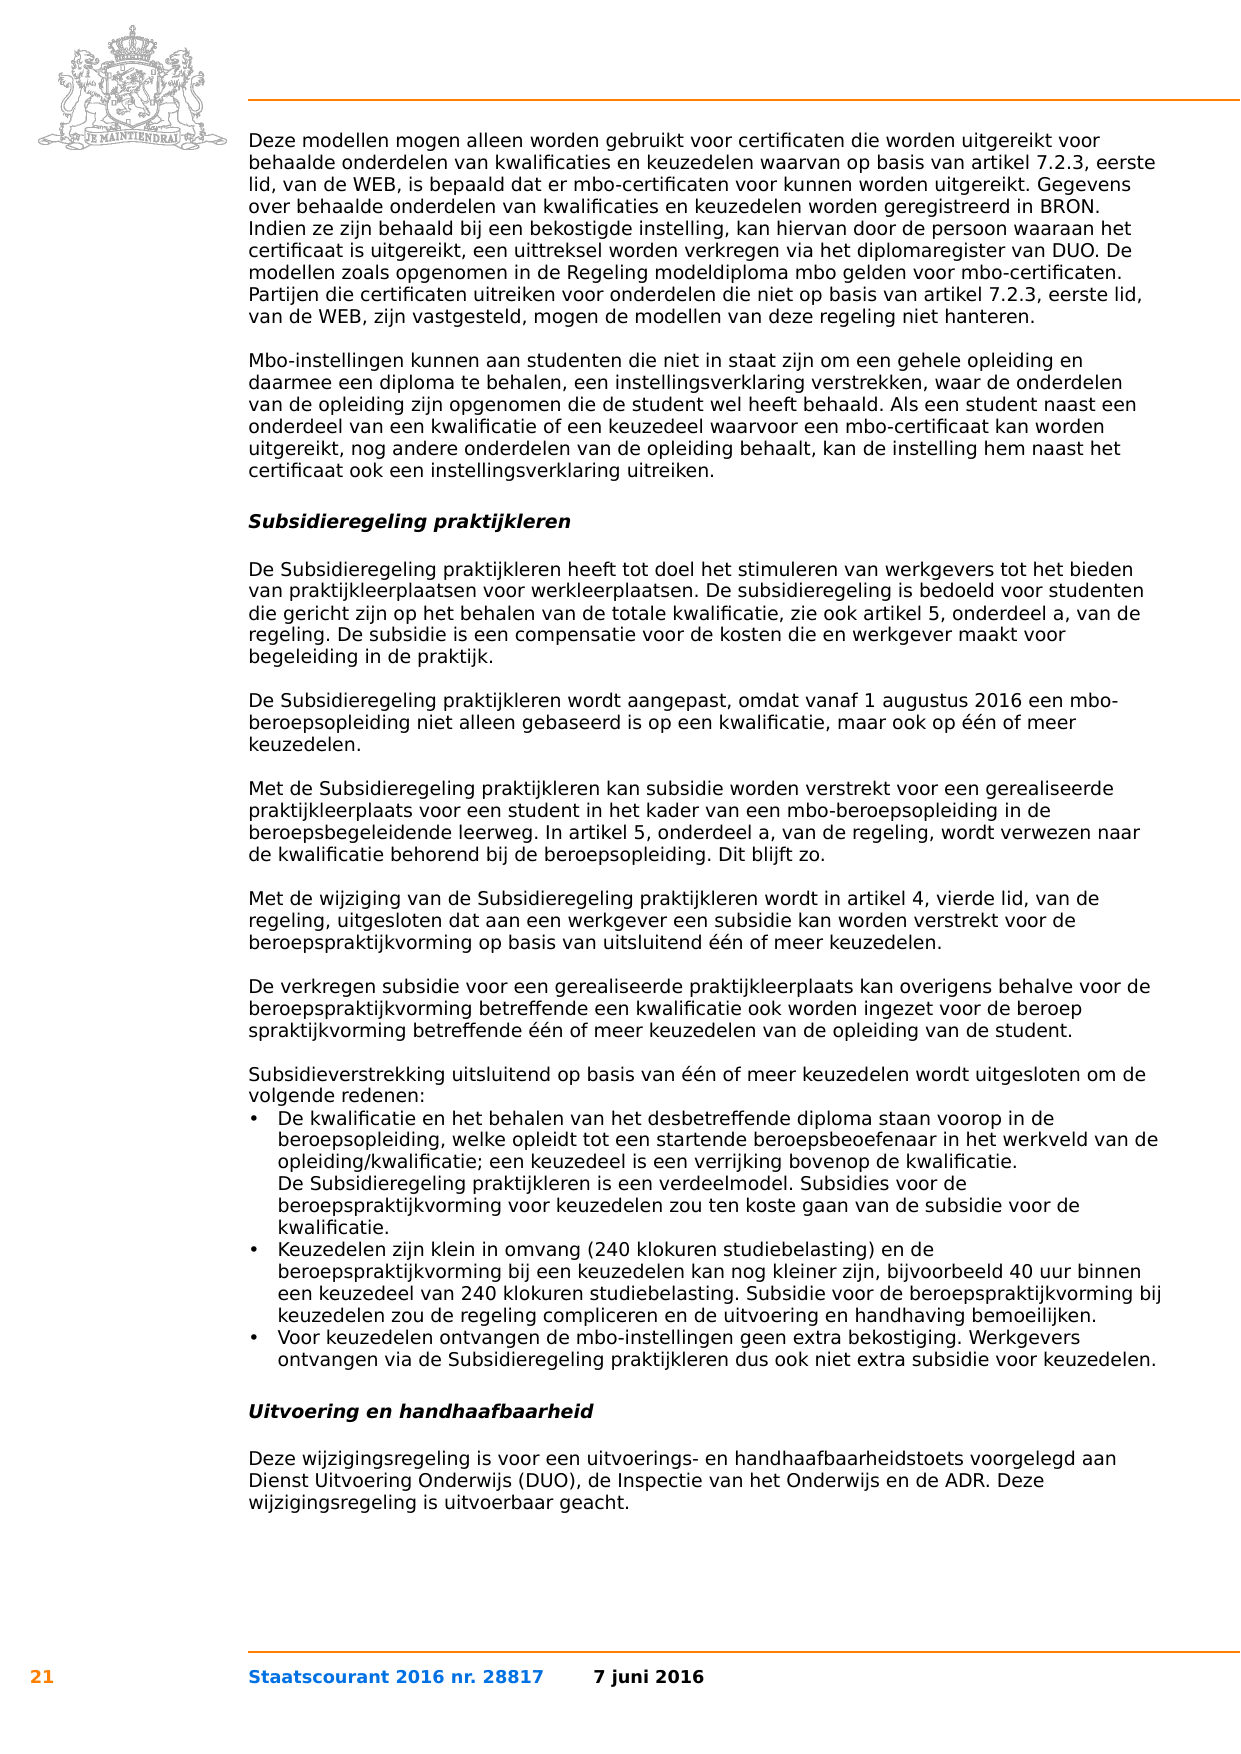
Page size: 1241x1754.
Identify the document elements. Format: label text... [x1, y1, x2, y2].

text • Keuzedelen zijn klein in omvang (240 klokuren studiebelasting) en de beroepspraktijkvorming bij een keuzedelen kan nog kleiner zijn, bijvoorbeeld 40 uur binnen een keuzedeel van 240 klokuren studiebelasting. Subsidie voor de beroepspraktijkvorming bij keuzedelen zou de regeling compliceren en de uitvoering en handhaving bemoeilijken. [248, 1239, 1163, 1327]
subtitle Subsidieregeling praktijkleren [248, 511, 1163, 533]
text Subsidieverstrekking uitsluitend op basis van één of meer keuzedelen wordt uitgesloten om de volgende redenen: [248, 1063, 1163, 1107]
text • De kwalificatie en het behalen van het desbetreffende diploma staan voorop in de beroepsopleiding, welke opleidt tot een startende beroepsbeoefenaar in het werkveld van de opleiding/kwalificatie; een keuzedeel is een verrijking bovenop de kwalificatie. [248, 1107, 1163, 1173]
text Met de wijziging van de Subsidieregeling praktijkleren wordt in artikel 4, vierde lid, van de regeling, uitgesloten dat aan een werkgever een subsidie kan worden verstrekt voor de beroepspraktijkvorming op basis van uitsluitend één of meer keuzedelen. [248, 888, 1163, 954]
text Mbo-instellingen kunnen aan studenten die niet in staat zijn om een gehele opleiding en daarmee een diploma te behalen, een instellingsverklaring verstrekken, waar de onderdelen van de opleiding zijn opgenomen die de student wel heeft behaald. Als een student naast een onderdeel van een kwalificatie of een keuzedeel waarvoor een mbo-certificaat kan worden uitgereikt, nog andere onderdelen van de opleiding behaalt, kan de instelling hem naast het certificaat ook een instellingsverklaring uitreiken. [248, 349, 1163, 481]
text De verkregen subsidie voor een gerealiseerde praktijkleerplaats kan overigens behalve voor de beroepspraktijkvorming betreffende een kwalificatie ook worden ingezet voor de beroep spraktijkvorming betreffende één of meer keuzedelen van de opleiding van de student. [248, 976, 1163, 1042]
text Met de Subsidieregeling praktijkleren kan subsidie worden verstrekt voor een gerealiseerde praktijkleerplaats voor een student in het kader van een mbo-beroepsopleiding in de beroepsbegeleidende leerweg. In artikel 5, onderdeel a, van de regeling, wordt verwezen naar de kwalificatie behorend bij de beroepsopleiding. Dit blijft zo. [248, 778, 1163, 866]
text Deze modellen mogen alleen worden gebruikt voor certificaten die worden uitgereikt voor behaalde onderdelen van kwalificaties en keuzedelen waarvan op basis van artikel 7.2.3, eerste lid, van de WEB, is bepaald dat er mbo-certificaten voor kunnen worden uitgereikt. Gegevens over behaalde onderdelen van kwalificaties en keuzedelen worden geregistreerd in BRON. Indien ze zijn behaald bij een bekostigde instelling, kan hiervan door de persoon waaraan het certificaat is uitgereikt, een uittreksel worden verkregen via het diplomaregister van DUO. De modellen zoals opgenomen in de Regeling modeldiploma mbo gelden voor mbo-certificaten. Partijen die certificaten uitreiken voor onderdelen die niet op basis van artikel 7.2.3, eerste lid, van de WEB, zijn vastgesteld, mogen de modellen van deze regeling niet hanteren. [248, 130, 1163, 328]
text Deze wijzigingsregeling is voor een uitvoerings- en handhaafbaarheidstoets voorgelegd aan Dienst Uitvoering Onderwijs (DUO), de Inspectie van het Onderwijs en de ADR. Deze wijzigingsregeling is uitvoerbaar geacht. [248, 1448, 1163, 1514]
text De Subsidieregeling praktijkleren heeft tot doel het stimuleren van werkgevers tot het bieden van praktijkleerplaatsen voor werkleerplaatsen. De subsidieregeling is bedoeld voor studenten die gericht zijn op het behalen van de totale kwalificatie, zie ook artikel 5, onderdeel a, van de regeling. De subsidie is een compensatie voor de kosten die en werkgever maakt voor begeleiding in de praktijk. [248, 558, 1163, 668]
text De Subsidieregeling praktijkleren wordt aangepast, omdat vanaf 1 augustus 2016 een mbo- beroepsopleiding niet alleen gebaseerd is op een kwalificatie, maar ook op één of meer keuzedelen. [248, 690, 1163, 756]
subtitle Uitvoering en handhaafbaarheid [248, 1401, 1163, 1423]
picture [38, 25, 227, 150]
text De Subsidieregeling praktijkleren is een verdeelmodel. Subsidies voor de beroepspraktijkvorming voor keuzedelen zou ten koste gaan van de subsidie voor de kwalificatie. [277, 1173, 1163, 1239]
text • Voor keuzedelen ontvangen de mbo-instellingen geen extra bekostiging. Werkgevers ontvangen via de Subsidieregeling praktijkleren dus ook niet extra subsidie voor keuzedelen. [248, 1327, 1163, 1371]
